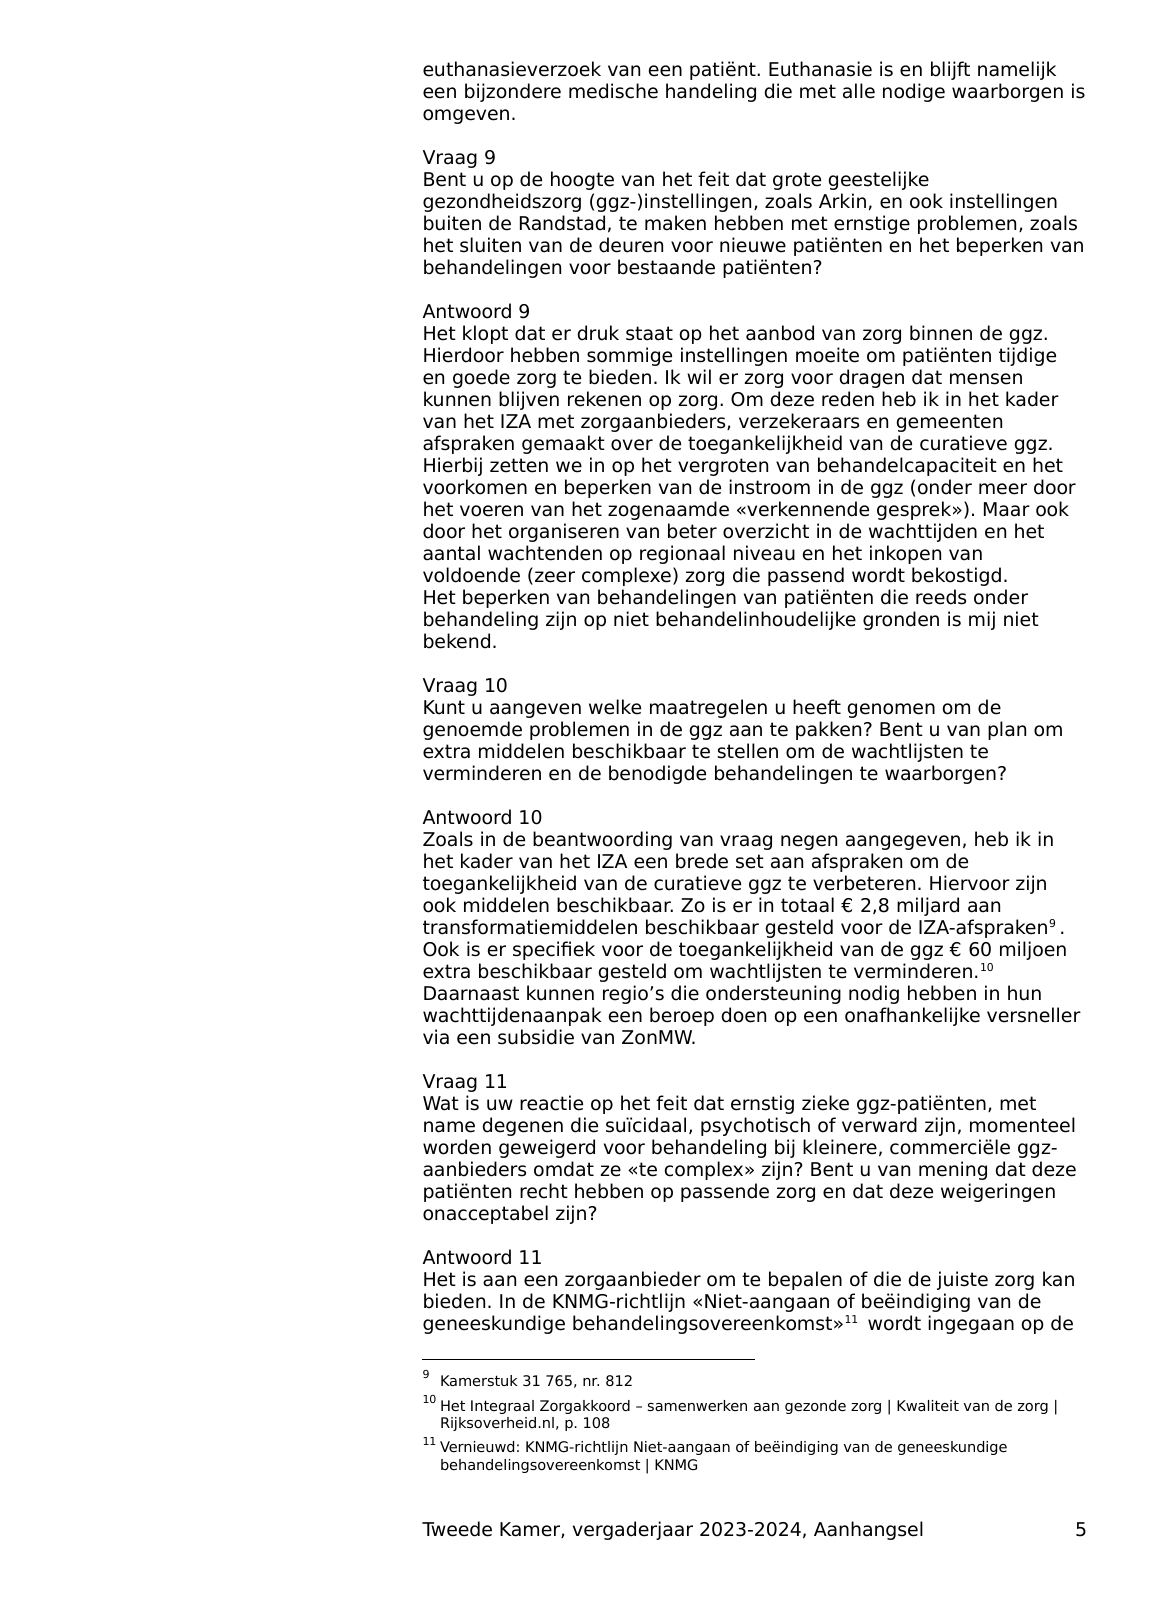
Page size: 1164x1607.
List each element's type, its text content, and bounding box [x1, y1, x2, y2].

text Vernieuwd: KNMG-richtlijn Niet-aangaan of beëindiging van de geneeskundige behandelingsovereenkomst | KNMG [422, 1435, 1087, 1474]
text Het beperken van behandelingen van patiënten die reeds onder behandeling zijn op niet behandelinhoudelijke gronden is mij niet bekend. [422, 587, 1087, 653]
text Kamerstuk 31 765, nr. 812 [422, 1368, 1087, 1391]
text Het is aan een zorgaanbieder om te bepalen of die de juiste zorg kan bieden. In de KNMG-richtlijn «Niet-aangaan of beëindiging van de geneeskundige behandelingsovereenkomst» wordt ingegaan op de [422, 1269, 1087, 1335]
text Vraag 10 [422, 675, 1087, 697]
text Antwoord 9 [422, 301, 1087, 323]
text Antwoord 10 [422, 807, 1087, 829]
text Wat is uw reactie op het feit dat ernstig zieke ggz-patiënten, met name degenen die suïcidaal, psychotisch of verward zijn, momenteel worden geweigerd voor behandeling bij kleinere, commerciële ggz-aanbieders omdat ze «te complex» zijn? Bent u van mening dat deze patiënten recht hebben op passende zorg en dat deze weigeringen onacceptabel zijn? [422, 1093, 1087, 1225]
text Vraag 11 [422, 1071, 1087, 1093]
text euthanasieverzoek van een patiënt. Euthanasie is en blijft namelijk een bijzondere medische handeling die met alle nodige waarborgen is omgeven. [422, 59, 1087, 125]
text Vraag 9 [422, 147, 1087, 169]
text Bent u op de hoogte van het feit dat grote geestelijke gezondheidszorg (ggz-)instellingen, zoals Arkin, en ook instellingen buiten de Randstad, te maken hebben met ernstige problemen, zoals het sluiten van de deuren voor nieuwe patiënten en het beperken van behandelingen voor bestaande patiënten? [422, 169, 1087, 279]
text Het Integraal Zorgakkoord – samenwerken aan gezonde zorg | Kwaliteit van de zorg | Rijksoverheid.nl, p. 108 [422, 1393, 1087, 1432]
text Antwoord 11 [422, 1247, 1087, 1269]
text Het klopt dat er druk staat op het aanbod van zorg binnen de ggz. Hierdoor hebben sommige instellingen moeite om patiënten tijdige en goede zorg te bieden. Ik wil er zorg voor dragen dat mensen kunnen blijven rekenen op zorg. Om deze reden heb ik in het kader van het IZA met zorgaanbieders, verzekeraars en gemeenten afspraken gemaakt over de toegankelijkheid van de curatieve ggz. Hierbij zetten we in op het vergroten van behandelcapaciteit en het voorkomen en beperken van de instroom in de ggz (onder meer door het voeren van het zogenaamde «verkennende gesprek»). Maar ook door het organiseren van beter overzicht in de wachttijden en het aantal wachtenden op regionaal niveau en het inkopen van voldoende (zeer complexe) zorg die passend wordt bekostigd. [422, 323, 1087, 587]
text Zoals in de beantwoording van vraag negen aangegeven, heb ik in het kader van het IZA een brede set aan afspraken om de toegankelijkheid van de curatieve ggz te verbeteren. Hiervoor zijn ook middelen beschikbaar. Zo is er in totaal € 2,8 miljard aan transformatiemiddelen beschikbaar gesteld voor de IZA-afspraken. Ook is er specifiek voor de toegankelijkheid van de ggz € 60 miljoen extra beschikbaar gesteld om wachtlijsten te verminderen. Daarnaast kunnen regio’s die ondersteuning nodig hebben in hun wachttijdenaanpak een beroep doen op een onafhankelijke versneller via een subsidie van ZonMW. [422, 829, 1087, 1049]
text Kunt u aangeven welke maatregelen u heeft genomen om de genoemde problemen in de ggz aan te pakken? Bent u van plan om extra middelen beschikbaar te stellen om de wachtlijsten te verminderen en de benodigde behandelingen te waarborgen? [422, 697, 1087, 785]
